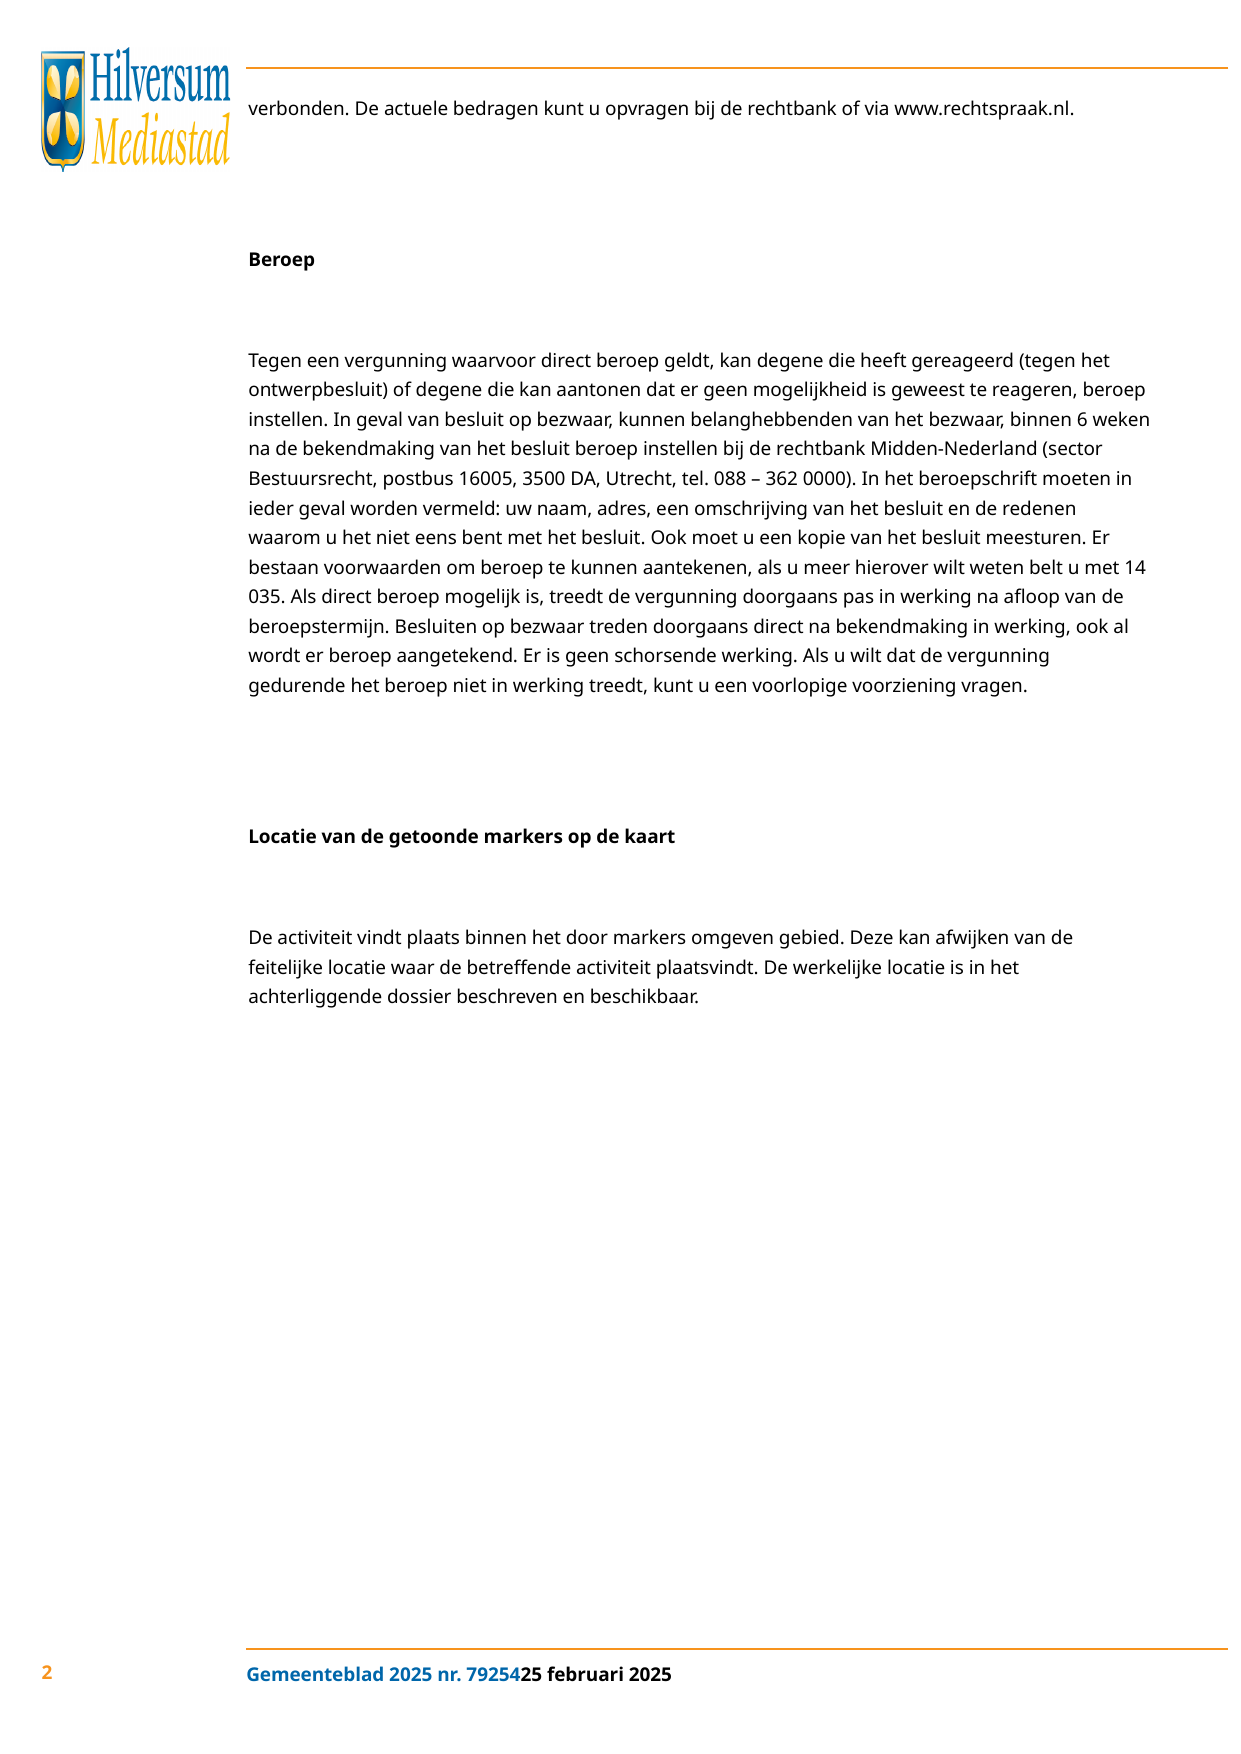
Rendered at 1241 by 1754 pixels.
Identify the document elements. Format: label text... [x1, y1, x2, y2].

text verbonden. De actuele bedragen kunt u opvragen bij de rechtbank of via www.rechtspraak.nl. [248, 95, 1152, 121]
picture [41, 47, 231, 172]
text Locatie van de getoonde markers op de kaart [248, 823, 1152, 849]
text De activiteit vindt plaats binnen het door markers omgeven gebied. Deze kan afwijken van de feitelijke locatie waar de betreffende activiteit plaatsvindt. De werkelijke locatie is in het achterliggende dossier beschreven en beschikbaar. [248, 924, 1152, 1009]
text Tegen een vergunning waarvoor direct beroep geldt, kan degene die heeft gereageerd (tegen het ontwerpbesluit) of degene die kan aantonen dat er geen mogelijkheid is geweest te reageren, beroep instellen. In geval van besluit op bezwaar, kunnen belanghebbenden van het bezwaar, binnen 6 weken na de bekendmaking van het besluit beroep instellen bij de rechtbank Midden-Nederland (sector Bestuursrecht, postbus 16005, 3500 DA, Utrecht, tel. 088 – 362 0000). In het beroepschrift moeten in ieder geval worden vermeld: uw naam, adres, een omschrijving van het besluit en de redenen waarom u het niet eens bent met het besluit. Ook moet u een kopie van het besluit meesturen. Er bestaan voorwaarden om beroep te kunnen aantekenen, als u meer hierover wilt weten belt u met 14 035. Als direct beroep mogelijk is, treedt de vergunning doorgaans pas in werking na afloop van de beroepstermijn. Besluiten op bezwaar treden doorgaans direct na bekendmaking in werking, ook al wordt er beroep aangetekend. Er is geen schorsende werking. Als u wilt dat de vergunning gedurende het beroep niet in werking treedt, kunt u een voorlopige voorziening vragen. [248, 347, 1152, 698]
text Beroep [248, 246, 1152, 272]
